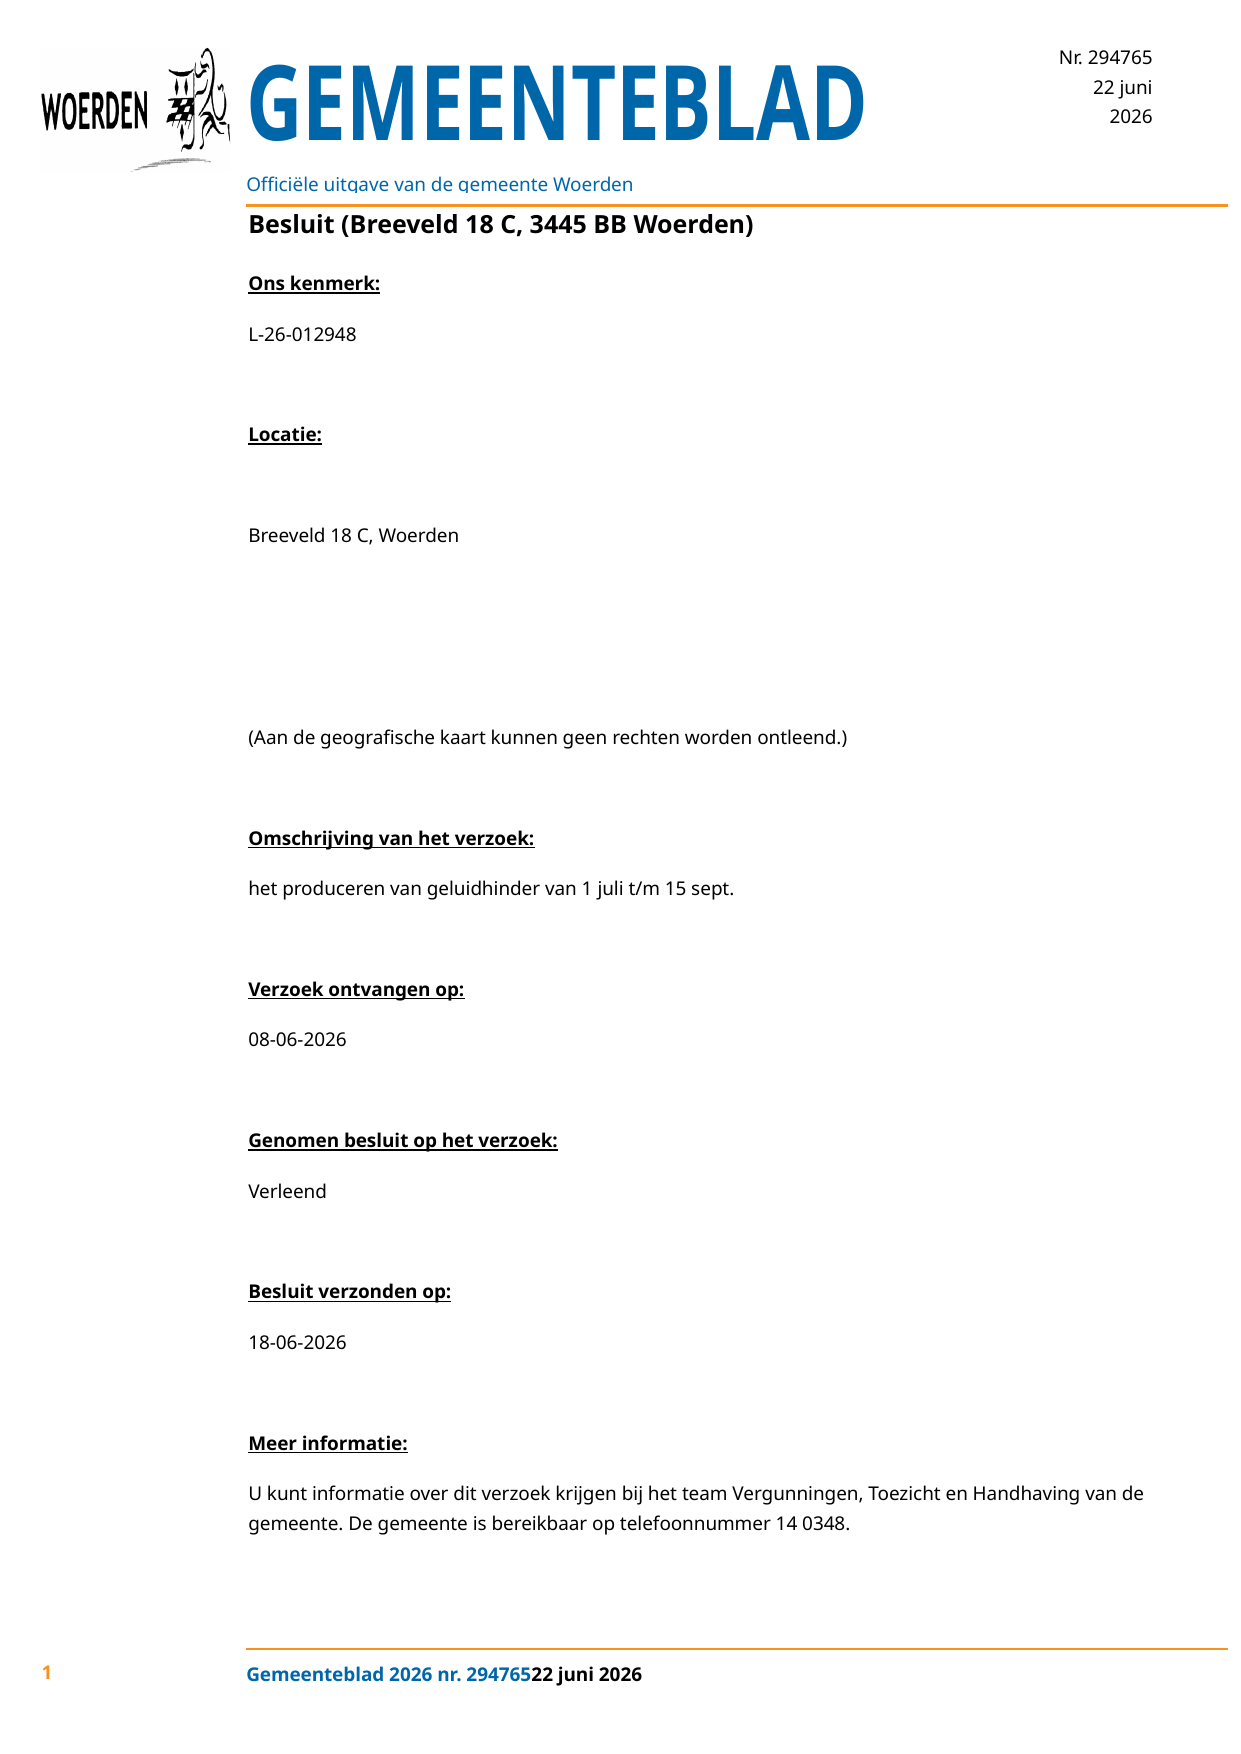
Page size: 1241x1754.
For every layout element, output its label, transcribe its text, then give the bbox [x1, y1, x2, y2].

text Verzoek ontvangen op: [248, 976, 1152, 1002]
text Verleend [248, 1178, 1152, 1203]
text (Aan de geografische kaart kunnen geen rechten worden ontleend.) [248, 724, 1152, 750]
text Genomen besluit op het verzoek: [248, 1127, 1152, 1153]
text het produceren van geluidhinder van 1 juli t/m 15 sept. [248, 875, 1152, 901]
text U kunt informatie over dit verzoek krijgen bij het team Vergunningen, Toezicht en Handhaving van de gemeente. De gemeente is bereikbaar op telefoonnummer 14 0348. [248, 1480, 1152, 1536]
text Besluit (Breeveld 18 C, 3445 BB Woerden) [248, 207, 1152, 241]
text Ons kenmerk: [248, 270, 1152, 296]
text Omschrijving van het verzoek: [248, 825, 1152, 851]
text Locatie: [248, 422, 1152, 447]
text L-26-012948 [248, 321, 1152, 346]
picture [41, 47, 231, 172]
text Meer informatie: [248, 1430, 1152, 1456]
text 18-06-2026 [248, 1329, 1152, 1355]
text Breeveld 18 C, Woerden [248, 522, 1152, 548]
text 08-06-2026 [248, 1027, 1152, 1052]
text Besluit verzonden op: [248, 1279, 1152, 1304]
